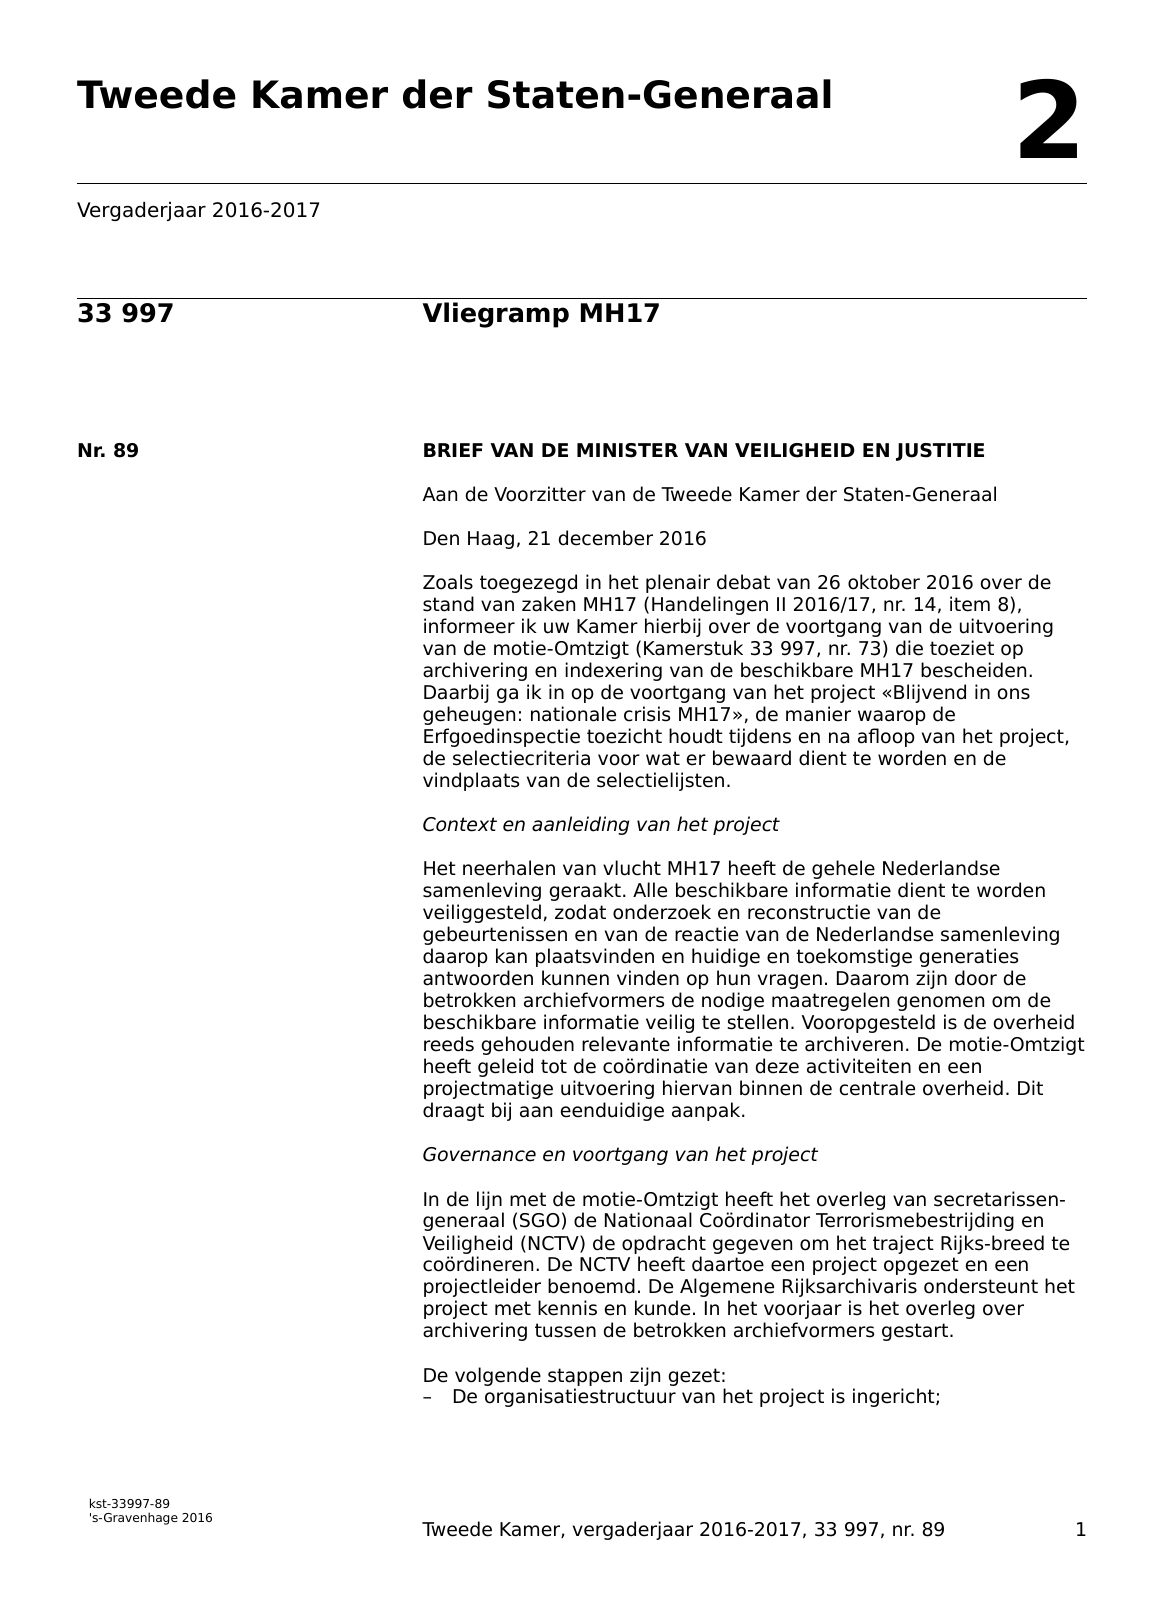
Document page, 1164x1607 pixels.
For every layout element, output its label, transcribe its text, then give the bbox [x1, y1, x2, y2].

text kst-33997-89 [88, 1497, 323, 1511]
subtitle Nr. 89 BRIEF VAN DE MINISTER VAN VEILIGHEID EN JUSTITIE [77, 440, 1087, 462]
subtitle 33 997 Vliegramp MH17 [77, 299, 1087, 329]
table_header Tweede Kamer der Staten-Generaal [77, 59, 886, 183]
text De volgende stappen zijn gezet: [422, 1364, 1087, 1386]
text – De organisatiestructuur van het project is ingericht; [422, 1386, 1087, 1408]
subtitle Governance en voortgang van het project [422, 1144, 1087, 1166]
text Het neerhalen van vlucht MH17 heeft de gehele Nederlandse samenleving geraakt. Alle beschikbare informatie dient te worden veiliggesteld, zodat onderzoek en reconstructie van de gebeurtenissen en van de reactie van de Nederlandse samenleving daarop kan plaatsvinden en huidige en toekomstige generaties antwoorden kunnen vinden op hun vragen. Daarom zijn door de betrokken archiefvormers de nodige maatregelen genomen om de beschikbare informatie veilig te stellen. Vooropgesteld is de overheid reeds gehouden relevante informatie te archiveren. De motie-Omtzigt heeft geleid tot de coördinatie van deze activiteiten en een projectmatige uitvoering hiervan binnen de centrale overheid. Dit draagt bij aan eenduidige aanpak. [422, 858, 1087, 1122]
text Aan de Voorzitter van de Tweede Kamer der Staten-Generaal [422, 484, 1087, 506]
table_cell Vergaderjaar 2016-2017 [77, 184, 1087, 298]
subtitle Context en aanleiding van het project [422, 814, 1087, 836]
text Den Haag, 21 december 2016 [422, 528, 1087, 550]
text In de lijn met de motie-Omtzigt heeft het overleg van secretarissen-generaal (SGO) de Nationaal Coördinator Terrorismebestrijding en Veiligheid (NCTV) de opdracht gegeven om het traject Rijks-breed te coördineren. De NCTV heeft daartoe een project opgezet en een projectleider benoemd. De Algemene Rijksarchivaris ondersteunt het project met kennis en kunde. In het voorjaar is het overleg over archivering tussen de betrokken archiefvormers gestart. [422, 1188, 1087, 1342]
text Zoals toegezegd in het plenair debat van 26 oktober 2016 over de stand van zaken MH17 (Handelingen II 2016/17, nr. 14, item 8), informeer ik uw Kamer hierbij over de voortgang van de uitvoering van de motie-Omtzigt (Kamerstuk 33 997, nr. 73) die toeziet op archivering en indexering van de beschikbare MH17 bescheiden. Daarbij ga ik in op de voortgang van het project «Blijvend in ons geheugen: nationale crisis MH17», de manier waarop de Erfgoedinspectie toezicht houdt tijdens en na afloop van het project, de selectiecriteria voor wat er bewaard dient te worden en de vindplaats van de selectielijsten. [422, 572, 1087, 792]
text 's-Gravenhage 2016 [88, 1511, 323, 1525]
table_header 2 [886, 59, 1087, 183]
